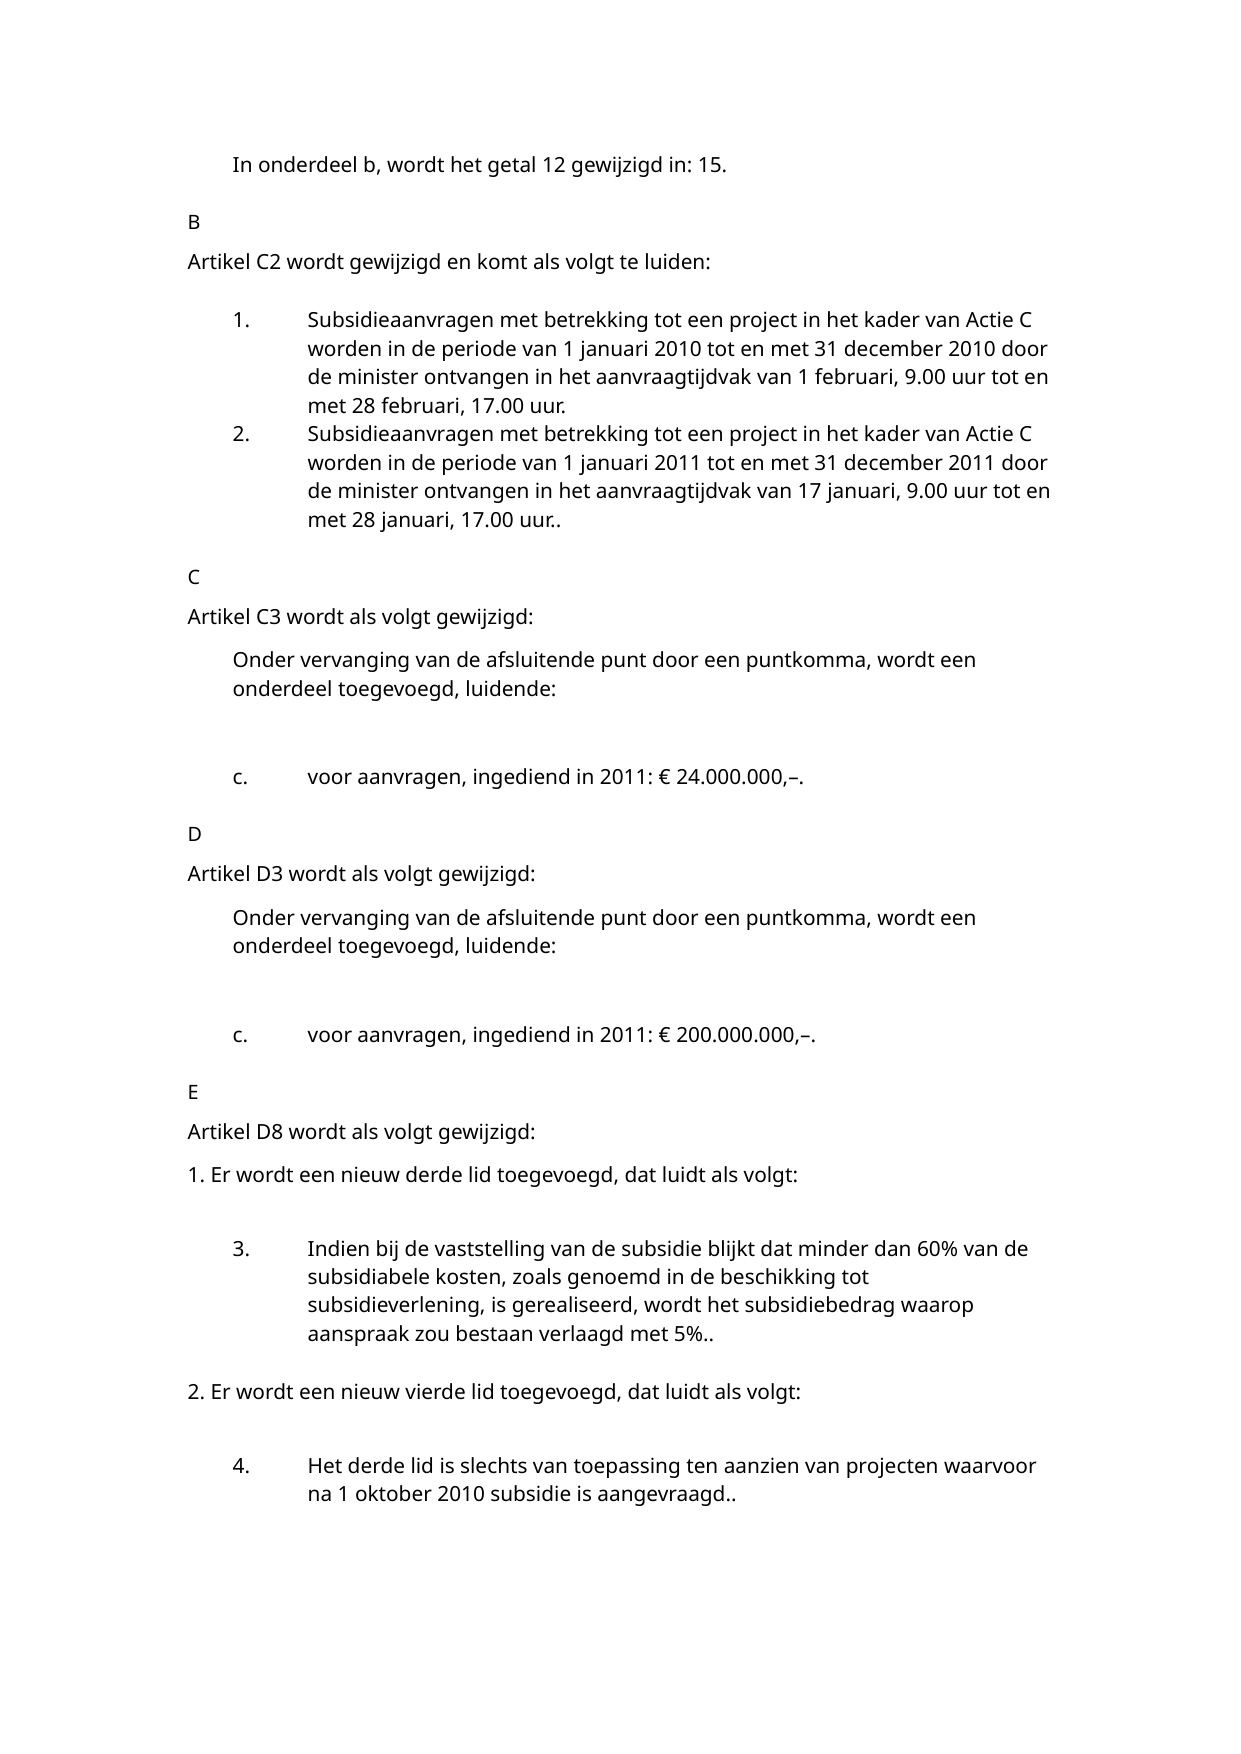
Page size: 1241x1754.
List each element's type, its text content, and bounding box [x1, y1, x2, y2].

list Subsidieaanvragen met betrekking tot een project in het kader van Actie C worden in de periode van 1 januari 2010 tot en met 31 december 2010 door de minister ontvangen in het aanvraagtijdvak van 1 februari, 9.00 uur tot en met 28 februari, 17.00 uur. [232, 306, 1053, 419]
text Artikel C2 wordt gewijzigd en komt als volgt te luiden: [187, 247, 1053, 276]
list voor aanvragen, ingediend in 2011: € 24.000.000,–. [232, 762, 1053, 791]
text C [187, 563, 1053, 590]
text Artikel D3 wordt als volgt gewijzigd: [187, 859, 1053, 888]
text Artikel C3 wordt als volgt gewijzigd: [187, 602, 1053, 630]
text 1. Er wordt een nieuw derde lid toegevoegd, dat luidt als volgt: [187, 1160, 1053, 1189]
text B [187, 208, 1053, 235]
text 2. Er wordt een nieuw vierde lid toegevoegd, dat luidt als volgt: [187, 1377, 1053, 1406]
list Indien bij de vaststelling van de subsidie blijkt dat minder dan 60% van de subsidiabele kosten, zoals genoemd in de beschikking tot subsidieverlening, is gerealiseerd, wordt het subsidiebedrag waarop aanspraak zou bestaan verlaagd met 5%.. [232, 1234, 1053, 1347]
text E [187, 1078, 1053, 1105]
list voor aanvragen, ingediend in 2011: € 200.000.000,–. [232, 1020, 1053, 1048]
list Het derde lid is slechts van toepassing ten aanzien van projecten waarvoor na 1 oktober 2010 subsidie is aangevraagd.. [232, 1451, 1053, 1508]
text D [187, 821, 1053, 848]
text In onderdeel b, wordt het getal 12 gewijzigd in: 15. [232, 150, 1053, 178]
text Onder vervanging van de afsluitende punt door een puntkomma, wordt een onderdeel toegevoegd, luidende: [232, 645, 1053, 702]
text Artikel D8 wordt als volgt gewijzigd: [187, 1117, 1053, 1145]
list Subsidieaanvragen met betrekking tot een project in het kader van Actie C worden in de periode van 1 januari 2011 tot en met 31 december 2011 door de minister ontvangen in het aanvraagtijdvak van 17 januari, 9.00 uur tot en met 28 januari, 17.00 uur.. [232, 419, 1053, 533]
text Onder vervanging van de afsluitende punt door een puntkomma, wordt een onderdeel toegevoegd, luidende: [232, 903, 1053, 960]
